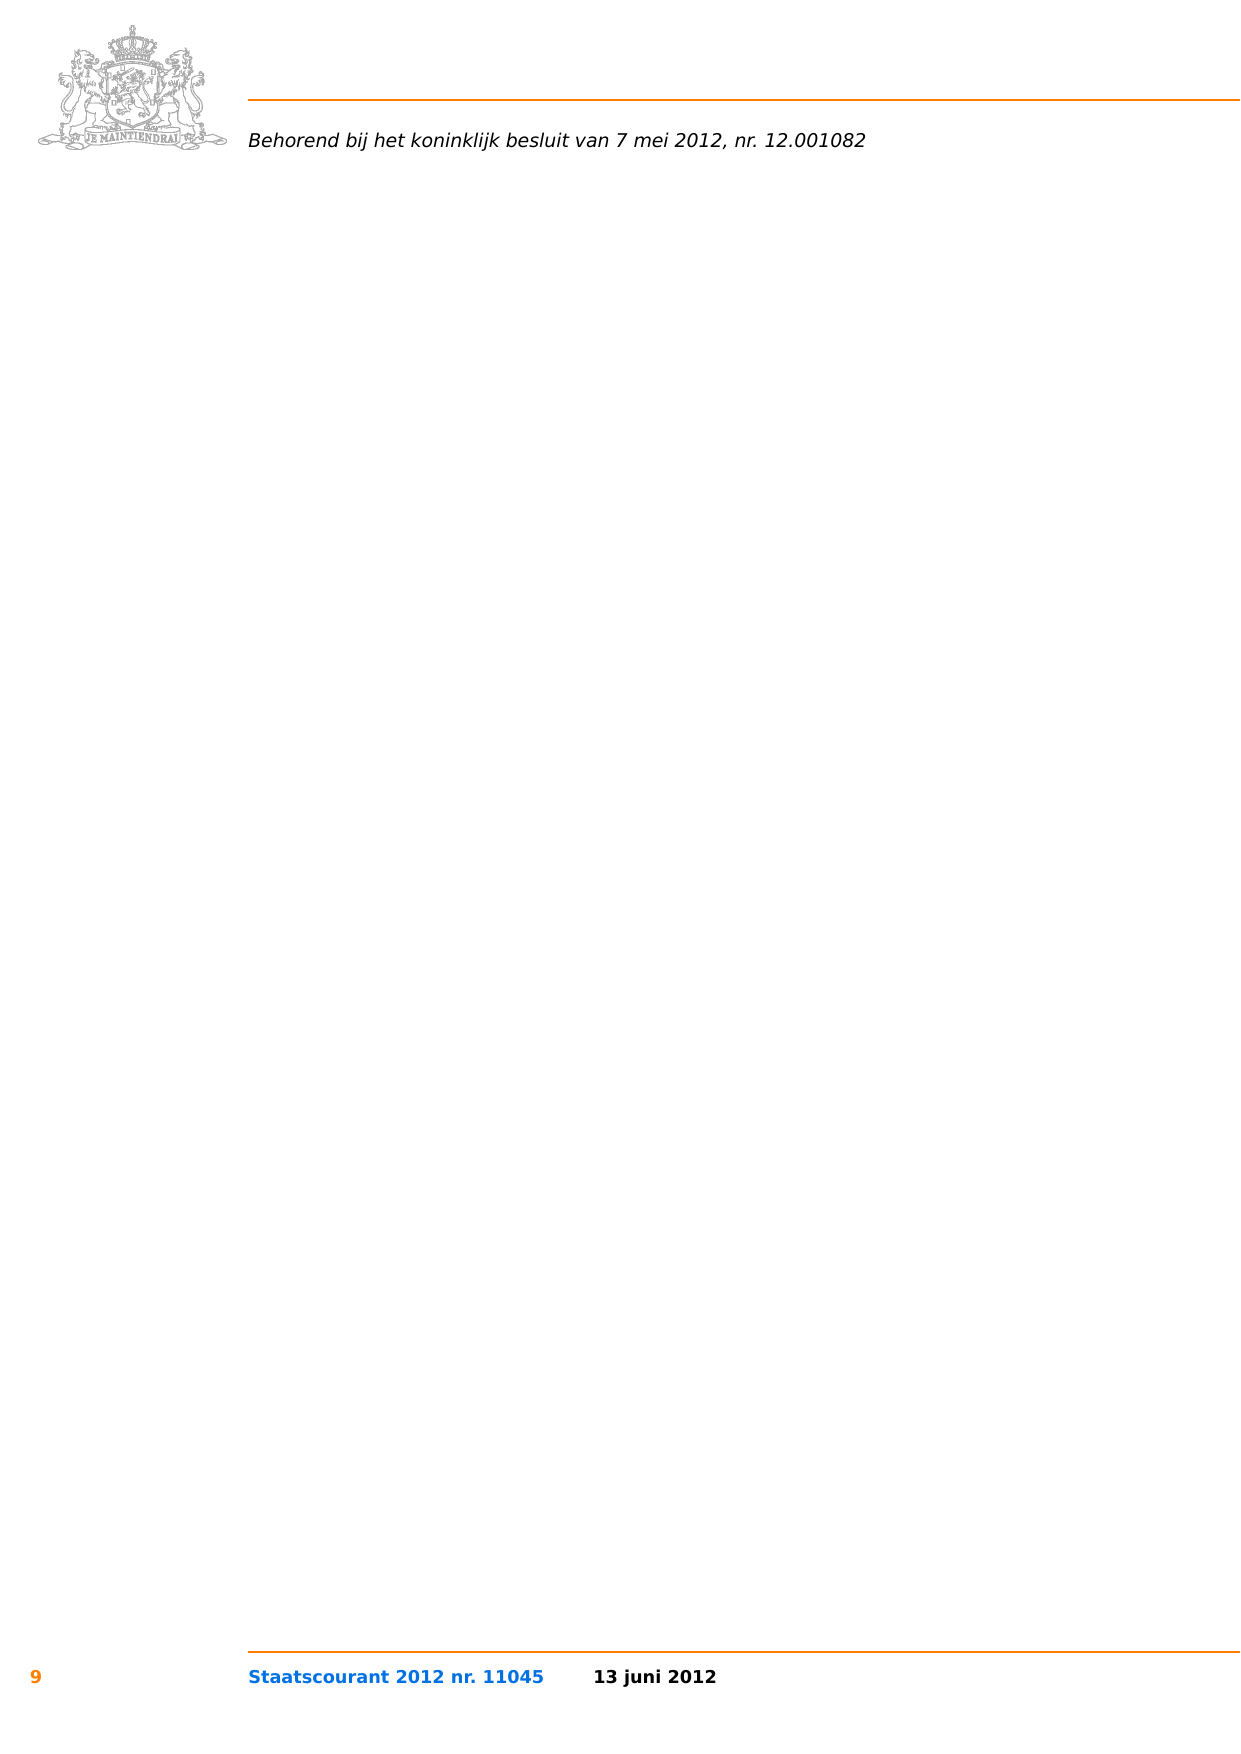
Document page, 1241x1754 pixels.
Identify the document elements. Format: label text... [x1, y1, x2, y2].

text Behorend bij het koninklijk besluit van 7 mei 2012, nr. 12.001082 [248, 130, 1163, 152]
picture [38, 25, 227, 150]
